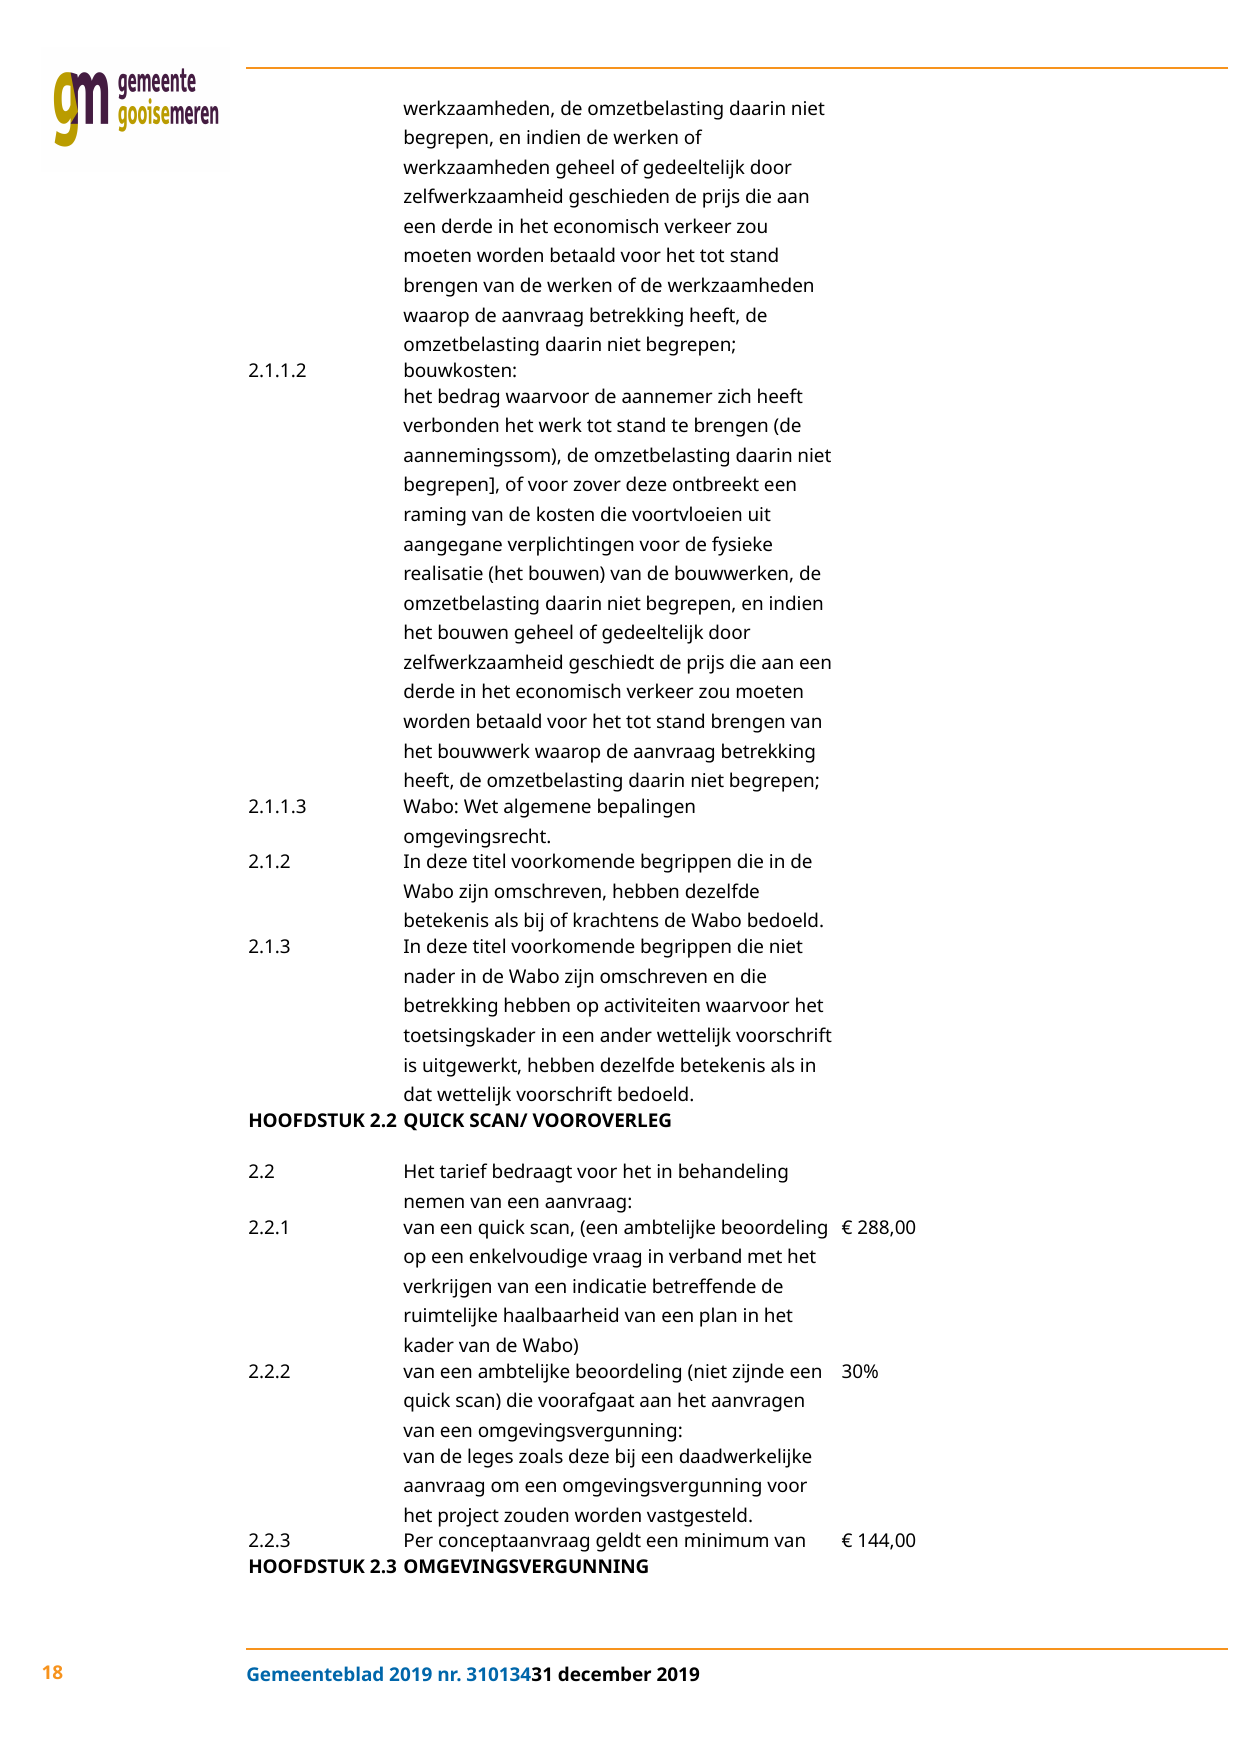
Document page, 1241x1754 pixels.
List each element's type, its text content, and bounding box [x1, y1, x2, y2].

table_cell [841, 1554, 996, 1579]
table_cell van een ambtelijke beoordeling (niet zijnde een quick scan) die voorafgaat aan het aanvragen van een omgevingsvergunning: [403, 1358, 841, 1443]
table_cell QUICK SCAN/ VOOROVERLEG [403, 1107, 841, 1133]
table_cell [841, 934, 996, 1107]
table_cell In deze titel voorkomende begrippen die niet nader in de Wabo zijn omschreven en die betrekking hebben op activiteiten waarvoor het toetsingskader in een ander wettelijk voorschrift is uitgewerkt, hebben dezelfde betekenis als in dat wettelijk voorschrift bedoeld. [403, 934, 841, 1107]
table_cell [841, 1133, 996, 1158]
table_cell 30% [841, 1358, 996, 1443]
table_cell werkzaamheden, de omzetbelasting daarin niet begrepen, en indien de werken of werkzaamheden geheel of gedeeltelijk door zelfwerkzaamheid geschieden de prijs die aan een derde in het economisch verkeer zou moeten worden betaald voor het tot stand brengen van de werken of de werkzaamheden waarop de aanvraag betrekking heeft, de omzetbelasting daarin niet begrepen; [403, 95, 841, 357]
table_cell HOOFDSTUK 2.3 [248, 1554, 403, 1579]
table_cell [248, 1133, 403, 1158]
table_cell 2.2.3 [248, 1528, 403, 1553]
table_cell [841, 1159, 996, 1214]
table_cell [841, 383, 996, 793]
table_cell [841, 1579, 996, 1605]
table_cell Het tarief bedraagt voor het in behandeling nemen van een aanvraag: [403, 1159, 841, 1214]
table_cell van de leges zoals deze bij een daadwerkelijke aanvraag om een omgevingsvergunning voor het project zouden worden vastgesteld. [403, 1443, 841, 1528]
table_cell bouwkosten: [403, 357, 841, 383]
table_cell 2.2 [248, 1159, 403, 1214]
table_cell [248, 1579, 403, 1605]
table_cell HOOFDSTUK 2.2 [248, 1107, 403, 1133]
table_cell [248, 383, 403, 793]
table_cell [248, 95, 403, 357]
table_cell OMGEVINGSVERGUNNING [403, 1554, 841, 1579]
table_cell [403, 1579, 841, 1605]
table_cell [841, 357, 996, 383]
table_cell [248, 1443, 403, 1528]
table_cell [841, 849, 996, 933]
table_cell Wabo: Wet algemene bepalingen omgevingsrecht. [403, 793, 841, 848]
table_cell 2.2.1 [248, 1214, 403, 1358]
table_cell 2.1.1.3 [248, 793, 403, 848]
table_cell 2.1.3 [248, 934, 403, 1107]
table_cell [841, 95, 996, 357]
table_cell Per conceptaanvraag geldt een minimum van [403, 1528, 841, 1553]
table_cell [841, 1443, 996, 1528]
table_cell het bedrag waarvoor de aannemer zich heeft verbonden het werk tot stand te brengen (de aannemingssom), de omzetbelasting daarin niet begrepen], of voor zover deze ontbreekt een raming van de kosten die voortvloeien uit aangegane verplichtingen voor de fysieke realisatie (het bouwen) van de bouwwerken, de omzetbelasting daarin niet begrepen, en indien het bouwen geheel of gedeeltelijk door zelfwerkzaamheid geschiedt de prijs die aan een derde in het economisch verkeer zou moeten worden betaald voor het tot stand brengen van het bouwwerk waarop de aanvraag betrekking heeft, de omzetbelasting daarin niet begrepen; [403, 383, 841, 793]
table_cell 2.1.2 [248, 849, 403, 933]
table_cell 2.2.2 [248, 1358, 403, 1443]
table_cell van een quick scan, (een ambtelijke beoordeling op een enkelvoudige vraag in verband met het verkrijgen van een indicatie betreffende de ruimtelijke haalbaarheid van een plan in het kader van de Wabo) [403, 1214, 841, 1358]
table_cell 2.1.1.2 [248, 357, 403, 383]
picture [41, 47, 231, 172]
table_cell [841, 1107, 996, 1133]
table_cell In deze titel voorkomende begrippen die in de Wabo zijn omschreven, hebben dezelfde betekenis als bij of krachtens de Wabo bedoeld. [403, 849, 841, 933]
table_cell € 144,00 [841, 1528, 996, 1553]
table_cell [841, 793, 996, 848]
table_cell € 288,00 [841, 1214, 996, 1358]
table_cell [403, 1133, 841, 1158]
